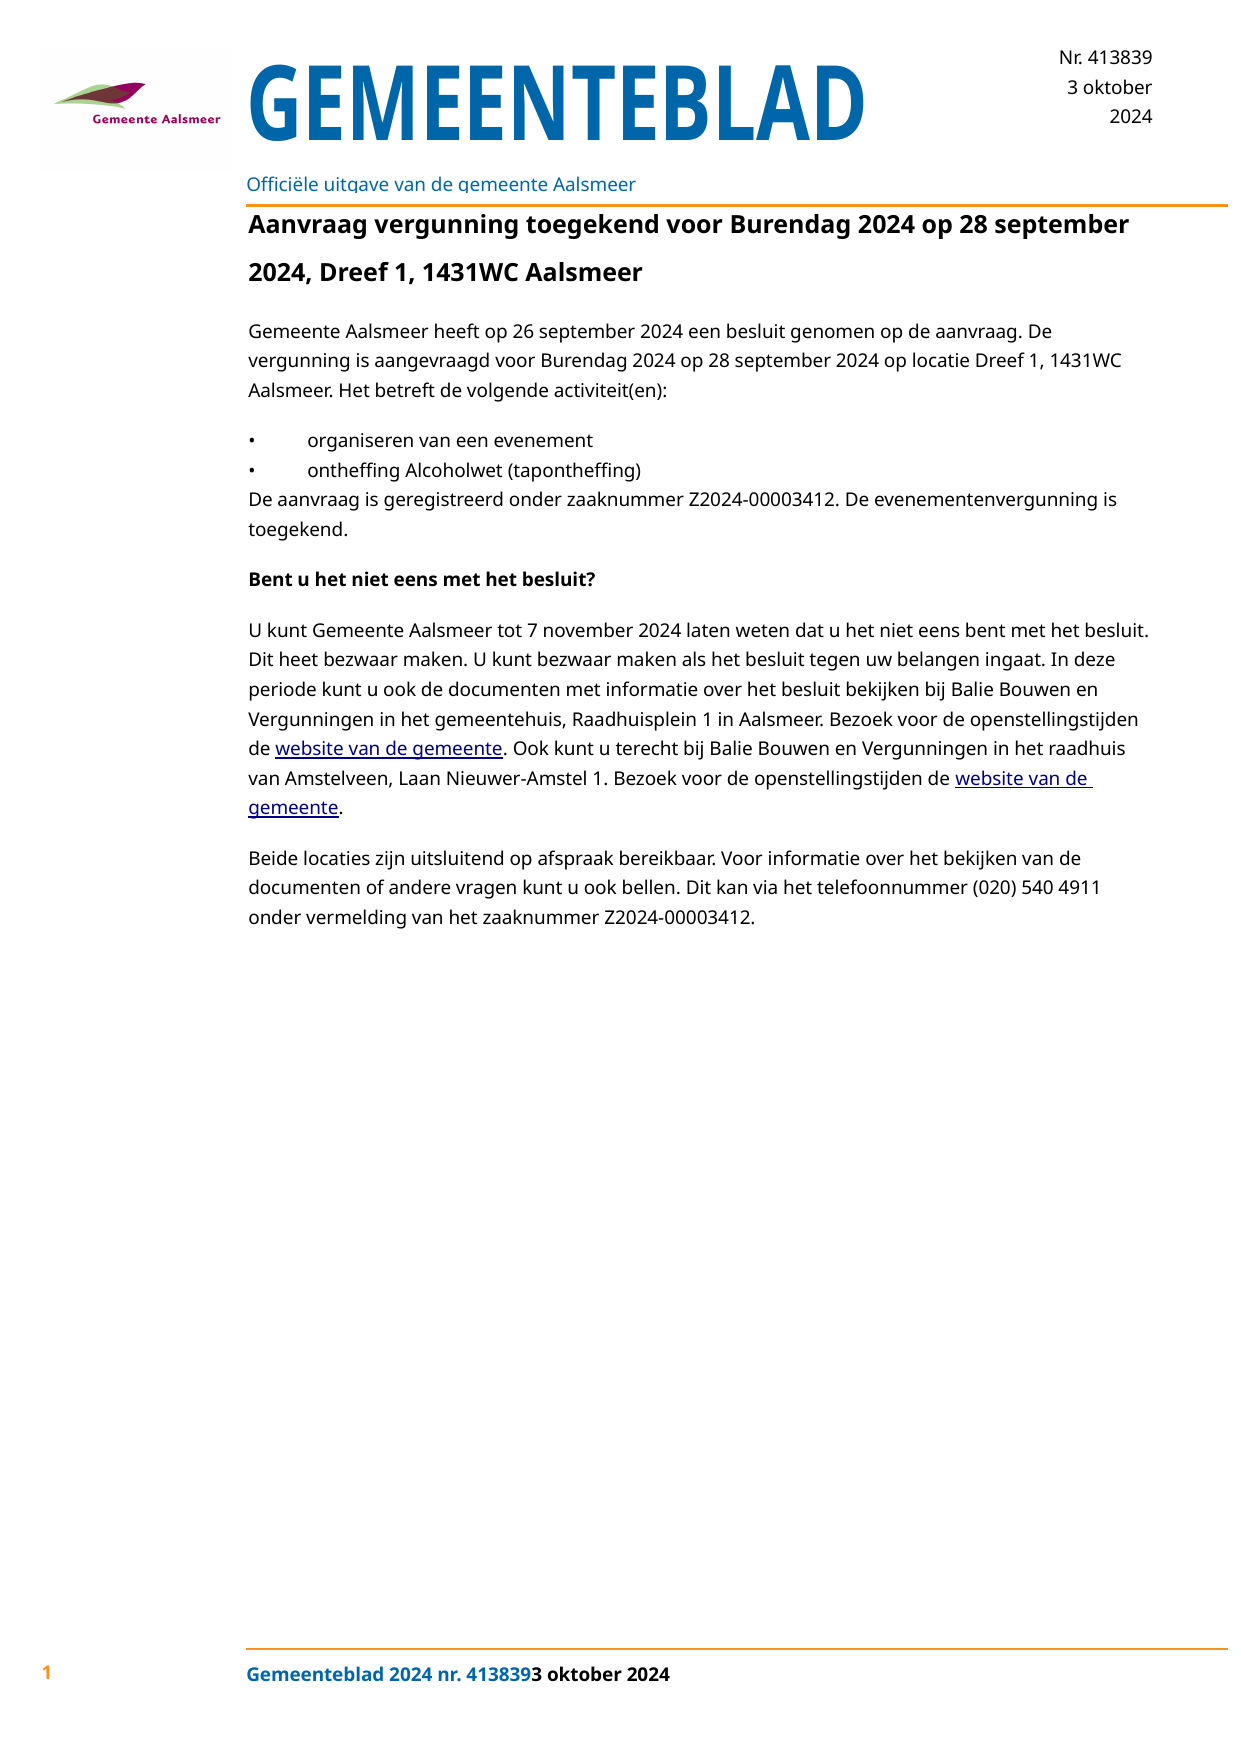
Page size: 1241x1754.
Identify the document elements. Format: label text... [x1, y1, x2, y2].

text De aanvraag is geregistreerd onder zaaknummer Z2024-00003412. De evenementenvergunning is toegekend. [248, 487, 1152, 542]
picture [41, 47, 231, 172]
text Gemeente Aalsmeer heeft op 26 september 2024 een besluit genomen op de aanvraag. De vergunning is aangevraagd voor Burendag 2024 op 28 september 2024 op locatie Dreef 1, 1431WC Aalsmeer. Het betreft de volgende activiteit(en): [248, 318, 1152, 403]
text Beide locaties zijn uitsluitend op afspraak bereikbaar. Voor informatie over het bekijken van de documenten of andere vragen kunt u ook bellen. Dit kan via het telefoonnummer (020) 540 4911 onder vermelding van het zaaknummer Z2024-00003412. [248, 845, 1152, 930]
text Aanvraag vergunning toegekend voor Burendag 2024 op 28 september 2024, Dreef 1, 1431WC Aalsmeer [248, 207, 1152, 288]
text U kunt Gemeente Aalsmeer tot 7 november 2024 laten weten dat u het niet eens bent met het besluit. Dit heet bezwaar maken. U kunt bezwaar maken als het besluit tegen uw belangen ingaat. In deze periode kunt u ook de documenten met informatie over het besluit bekijken bij Balie Bouwen en Vergunningen in het gemeentehuis, Raadhuisplein 1 in Aalsmeer. Bezoek voor de openstellingstijden de website van de gemeente. Ook kunt u terecht bij Balie Bouwen en Vergunningen in het raadhuis van Amstelveen, Laan Nieuwer-Amstel 1. Bezoek voor de openstellingstijden de website van de gemeente. [248, 617, 1152, 820]
text Bent u het niet eens met het besluit? [248, 567, 1152, 592]
list ontheffing Alcoholwet (tapontheffing) [248, 457, 1152, 483]
list organiseren van een evenement [248, 427, 1152, 453]
